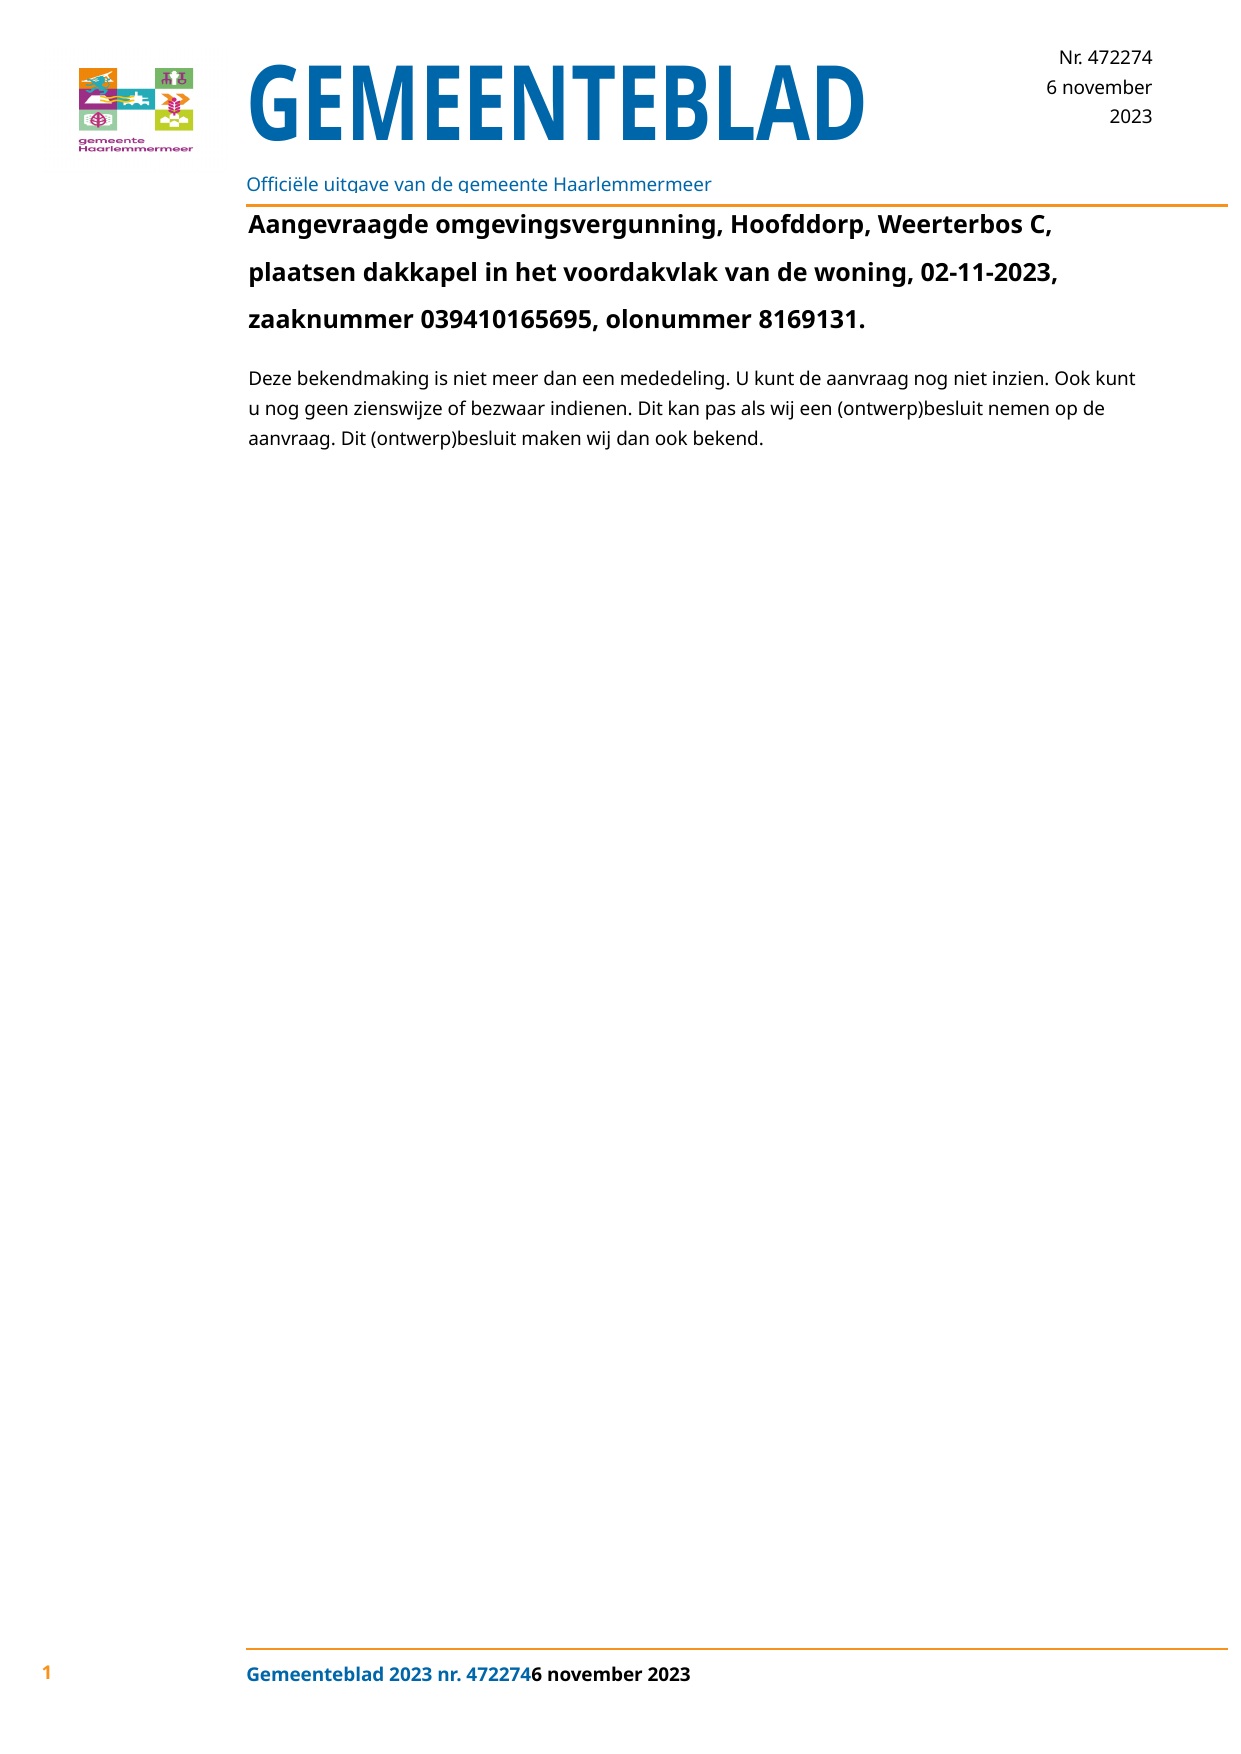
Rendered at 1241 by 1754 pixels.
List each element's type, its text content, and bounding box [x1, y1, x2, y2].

text Aangevraagde omgevingsvergunning, Hoofddorp, Weerterbos C, plaatsen dakkapel in het voordakvlak van de woning, 02-11-2023, zaaknummer 039410165695, olonummer 8169131. [248, 207, 1152, 336]
picture [41, 47, 231, 172]
text Deze bekendmaking is niet meer dan een mededeling. U kunt de aanvraag nog niet inzien. Ook kunt u nog geen zienswijze of bezwaar indienen. Dit kan pas als wij een (ontwerp)besluit nemen op de aanvraag. Dit (ontwerp)besluit maken wij dan ook bekend. [248, 366, 1152, 450]
